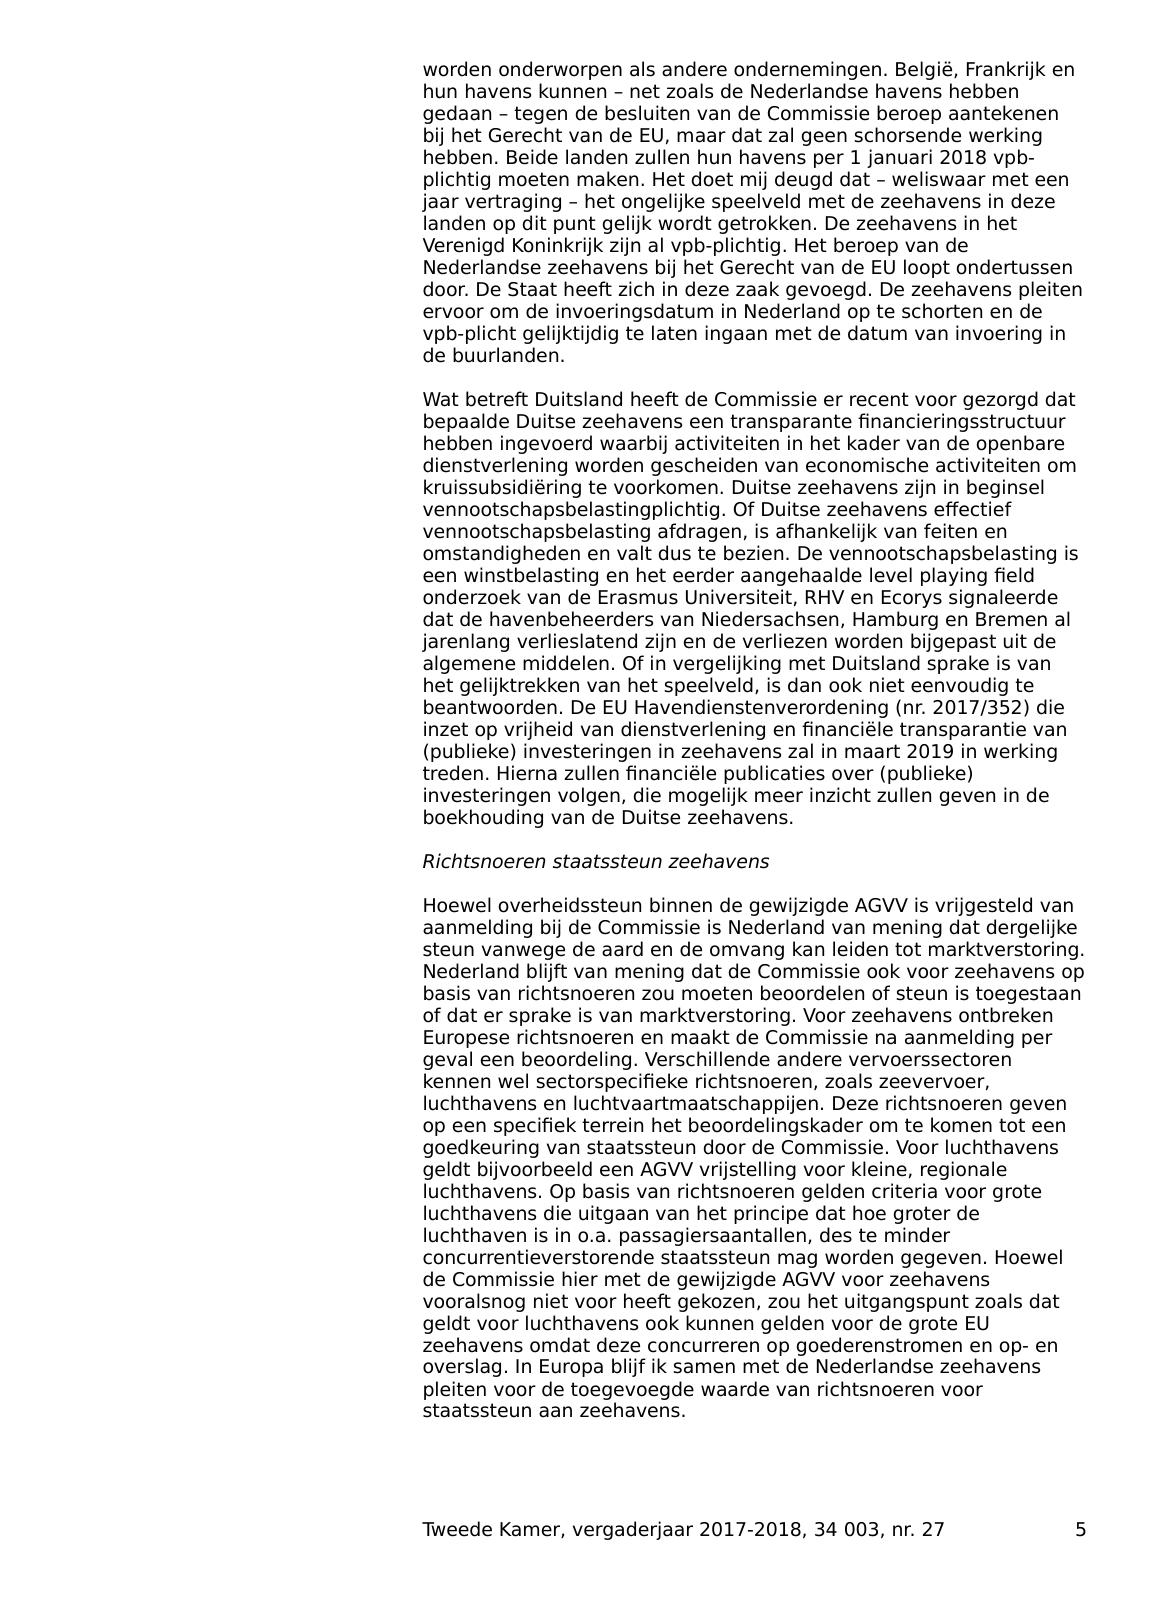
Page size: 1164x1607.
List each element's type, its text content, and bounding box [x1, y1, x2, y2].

text Wat betreft Duitsland heeft de Commissie er recent voor gezorgd dat bepaalde Duitse zeehavens een transparante financieringsstructuur hebben ingevoerd waarbij activiteiten in het kader van de openbare dienstverlening worden gescheiden van economische activiteiten om kruissubsidiëring te voorkomen. Duitse zeehavens zijn in beginsel vennootschapsbelastingplichtig. Of Duitse zeehavens effectief vennootschapsbelasting afdragen, is afhankelijk van feiten en omstandigheden en valt dus te bezien. De vennootschapsbelasting is een winstbelasting en het eerder aangehaalde level playing field onderzoek van de Erasmus Universiteit, RHV en Ecorys signaleerde dat de havenbeheerders van Niedersachsen, Hamburg en Bremen al jarenlang verlieslatend zijn en de verliezen worden bijgepast uit de algemene middelen. Of in vergelijking met Duitsland sprake is van het gelijktrekken van het speelveld, is dan ook niet eenvoudig te beantwoorden. De EU Havendienstenverordening (nr. 2017/352) die inzet op vrijheid van dienstverlening en financiële transparantie van (publieke) investeringen in zeehavens zal in maart 2019 in werking treden. Hierna zullen financiële publicaties over (publieke) investeringen volgen, die mogelijk meer inzicht zullen geven in de boekhouding van de Duitse zeehavens. [422, 389, 1087, 828]
text worden onderworpen als andere ondernemingen. België, Frankrijk en hun havens kunnen – net zoals de Nederlandse havens hebben gedaan – tegen de besluiten van de Commissie beroep aantekenen bij het Gerecht van de EU, maar dat zal geen schorsende werking hebben. Beide landen zullen hun havens per 1 januari 2018 vpb-plichtig moeten maken. Het doet mij deugd dat – weliswaar met een jaar vertraging – het ongelijke speelveld met de zeehavens in deze landen op dit punt gelijk wordt getrokken. De zeehavens in het Verenigd Koninkrijk zijn al vpb-plichtig. Het beroep van de Nederlandse zeehavens bij het Gerecht van de EU loopt ondertussen door. De Staat heeft zich in deze zaak gevoegd. De zeehavens pleiten ervoor om de invoeringsdatum in Nederland op te schorten en de vpb-plicht gelijktijdig te laten ingaan met de datum van invoering in de buurlanden. [422, 59, 1087, 367]
subtitle Richtsnoeren staatssteun zeehavens [422, 851, 1087, 873]
text Hoewel overheidssteun binnen de gewijzigde AGVV is vrijgesteld van aanmelding bij de Commissie is Nederland van mening dat dergelijke steun vanwege de aard en de omvang kan leiden tot marktverstoring. Nederland blijft van mening dat de Commissie ook voor zeehavens op basis van richtsnoeren zou moeten beoordelen of steun is toegestaan of dat er sprake is van marktverstoring. Voor zeehavens ontbreken Europese richtsnoeren en maakt de Commissie na aanmelding per geval een beoordeling. Verschillende andere vervoerssectoren kennen wel sectorspecifieke richtsnoeren, zoals zeevervoer, luchthavens en luchtvaartmaatschappijen. Deze richtsnoeren geven op een specifiek terrein het beoordelingskader om te komen tot een goedkeuring van staatssteun door de Commissie. Voor luchthavens geldt bijvoorbeeld een AGVV vrijstelling voor kleine, regionale luchthavens. Op basis van richtsnoeren gelden criteria voor grote luchthavens die uitgaan van het principe dat hoe groter de luchthaven is in o.a. passagiersaantallen, des te minder concurrentieverstorende staatssteun mag worden gegeven. Hoewel de Commissie hier met de gewijzigde AGVV voor zeehavens vooralsnog niet voor heeft gekozen, zou het uitgangspunt zoals dat geldt voor luchthavens ook kunnen gelden voor de grote EU zeehavens omdat deze concurreren op goederenstromen en op- en overslag. In Europa blijf ik samen met de Nederlandse zeehavens pleiten voor de toegevoegde waarde van richtsnoeren voor staatssteun aan zeehavens. [422, 895, 1087, 1422]
